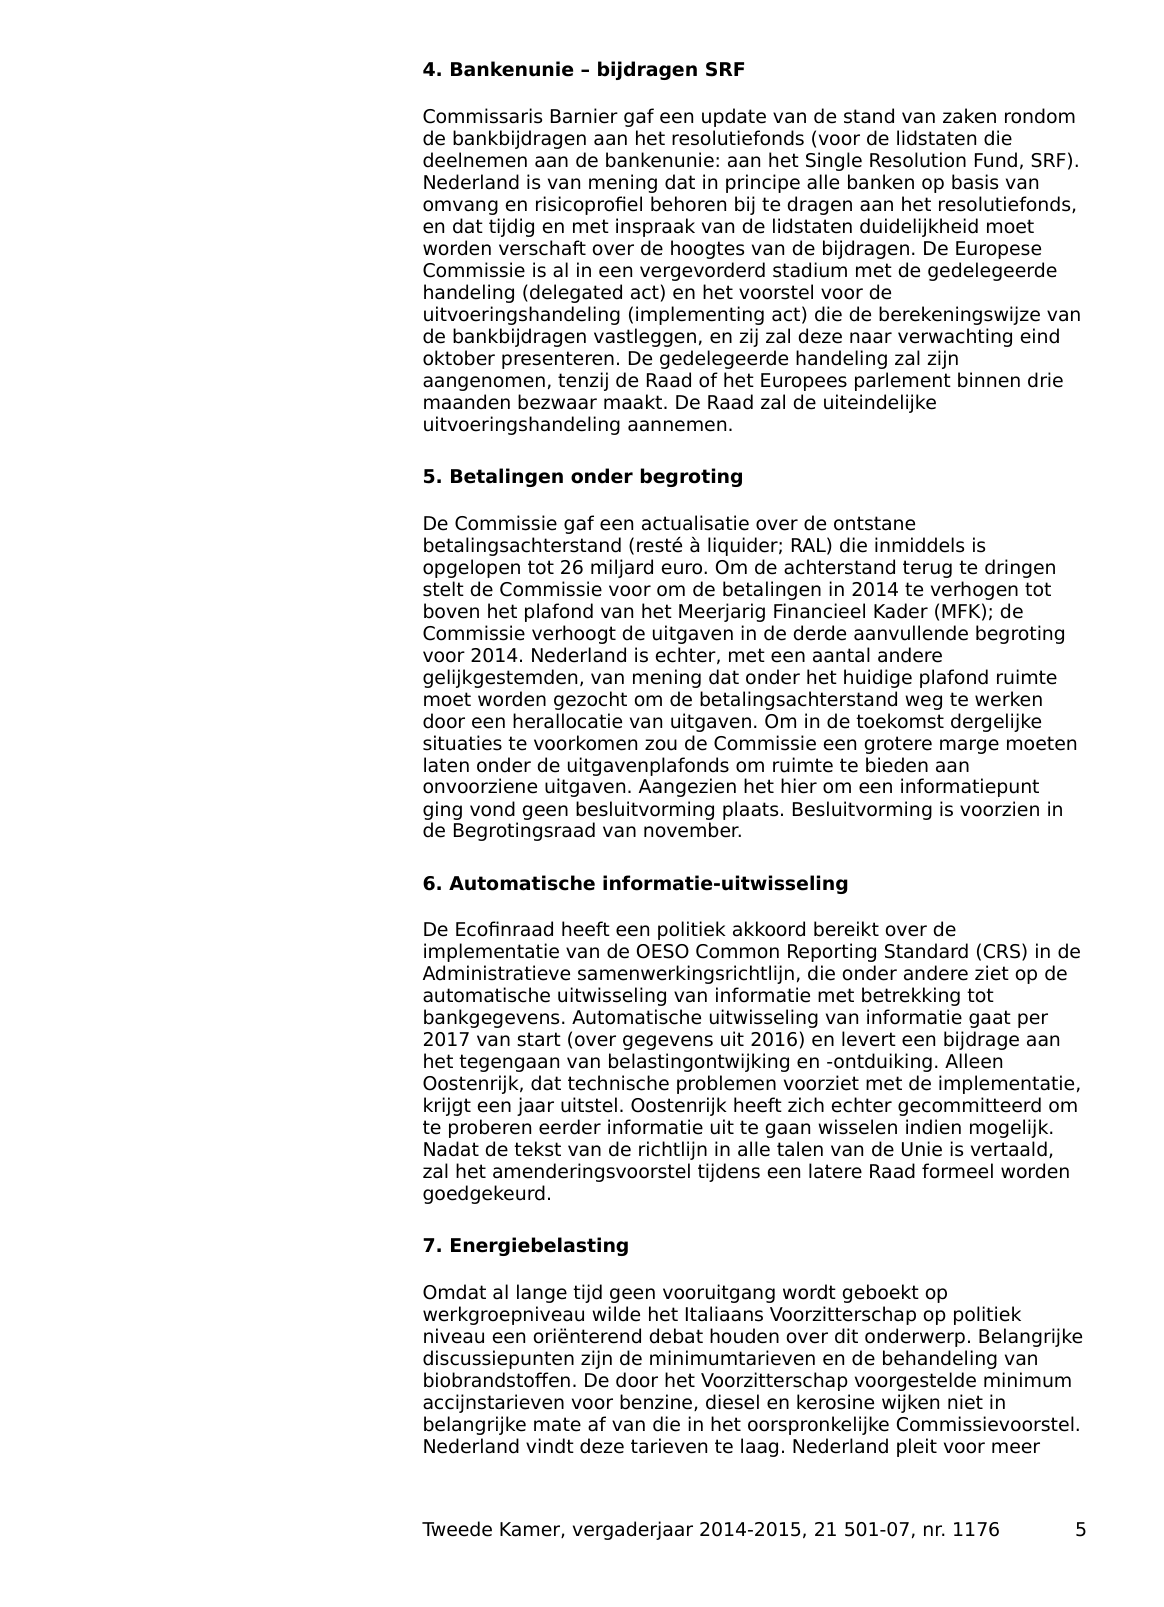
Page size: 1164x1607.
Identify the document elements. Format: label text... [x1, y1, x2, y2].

subtitle 6. Automatische informatie-uitwisseling [422, 872, 1087, 894]
subtitle 7. Energiebelasting [422, 1235, 1087, 1257]
text De Commissie gaf een actualisatie over de ontstane betalingsachterstand (resté à liquider; RAL) die inmiddels is opgelopen tot 26 miljard euro. Om de achterstand terug te dringen stelt de Commissie voor om de betalingen in 2014 te verhogen tot boven het plafond van het Meerjarig Financieel Kader (MFK); de Commissie verhoogt de uitgaven in de derde aanvullende begroting voor 2014. Nederland is echter, met een aantal andere gelijkgestemden, van mening dat onder het huidige plafond ruimte moet worden gezocht om de betalingsachterstand weg te werken door een herallocatie van uitgaven. Om in de toekomst dergelijke situaties te voorkomen zou de Commissie een grotere marge moeten laten onder de uitgavenplafonds om ruimte te bieden aan onvoorziene uitgaven. Aangezien het hier om een informatiepunt ging vond geen besluitvorming plaats. Besluitvorming is voorzien in de Begrotingsraad van november. [422, 513, 1087, 842]
text De Ecofinraad heeft een politiek akkoord bereikt over de implementatie van de OESO Common Reporting Standard (CRS) in de Administratieve samenwerkingsrichtlijn, die onder andere ziet op de automatische uitwisseling van informatie met betrekking tot bankgegevens. Automatische uitwisseling van informatie gaat per 2017 van start (over gegevens uit 2016) en levert een bijdrage aan het tegengaan van belastingontwijking en -ontduiking. Alleen Oostenrijk, dat technische problemen voorziet met de implementatie, krijgt een jaar uitstel. Oostenrijk heeft zich echter gecommitteerd om te proberen eerder informatie uit te gaan wisselen indien mogelijk. Nadat de tekst van de richtlijn in alle talen van de Unie is vertaald, zal het amenderingsvoorstel tijdens een latere Raad formeel worden goedgekeurd. [422, 919, 1087, 1205]
subtitle 5. Betalingen onder begroting [422, 466, 1087, 488]
text Commissaris Barnier gaf een update van de stand van zaken rondom de bankbijdragen aan het resolutiefonds (voor de lidstaten die deelnemen aan de bankenunie: aan het Single Resolution Fund, SRF). Nederland is van mening dat in principe alle banken op basis van omvang en risicoprofiel behoren bij te dragen aan het resolutiefonds, en dat tijdig en met inspraak van de lidstaten duidelijkheid moet worden verschaft over de hoogtes van de bijdragen. De Europese Commissie is al in een vergevorderd stadium met de gedelegeerde handeling (delegated act) en het voorstel voor de uitvoeringshandeling (implementing act) die de berekeningswijze van de bankbijdragen vastleggen, en zij zal deze naar verwachting eind oktober presenteren. De gedelegeerde handeling zal zijn aangenomen, tenzij de Raad of het Europees parlement binnen drie maanden bezwaar maakt. De Raad zal de uiteindelijke uitvoeringshandeling aannemen. [422, 106, 1087, 436]
subtitle 4. Bankenunie – bijdragen SRF [422, 59, 1087, 81]
text Omdat al lange tijd geen vooruitgang wordt geboekt op werkgroepniveau wilde het Italiaans Voorzitterschap op politiek niveau een oriënterend debat houden over dit onderwerp. Belangrijke discussiepunten zijn de minimumtarieven en de behandeling van biobrandstoffen. De door het Voorzitterschap voorgestelde minimum accijnstarieven voor benzine, diesel en kerosine wijken niet in belangrijke mate af van die in het oorspronkelijke Commissievoorstel. Nederland vindt deze tarieven te laag. Nederland pleit voor meer [422, 1282, 1087, 1458]
